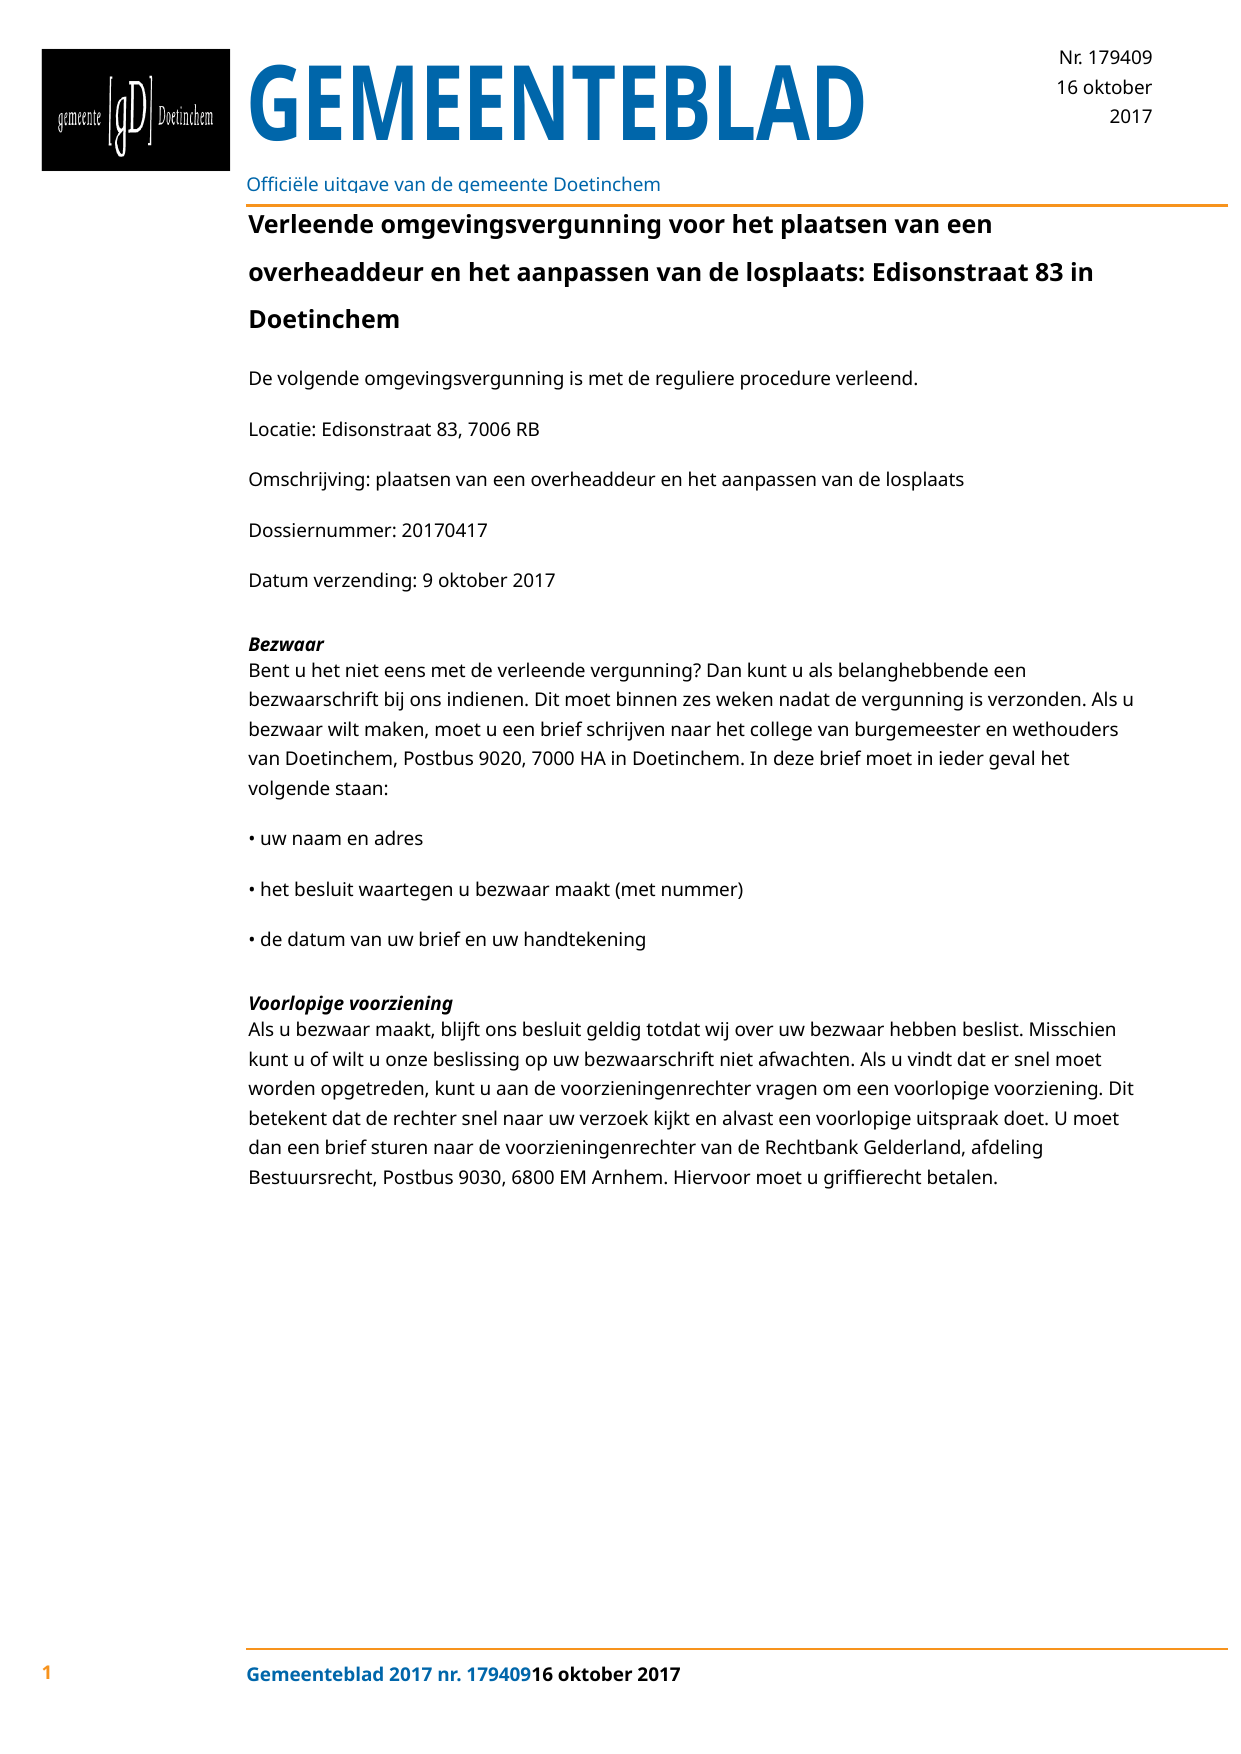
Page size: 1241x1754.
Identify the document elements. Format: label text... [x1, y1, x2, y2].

text • het besluit waartegen u bezwaar maakt (met nummer) [248, 876, 1152, 902]
text • de datum van uw brief en uw handtekening [248, 926, 1152, 952]
text Locatie: Edisonstraat 83, 7006 RB [248, 416, 1152, 442]
text Verleende omgevingsvergunning voor het plaatsen van een overheaddeur en het aanpassen van de losplaats: Edisonstraat 83 in Doetinchem [248, 207, 1152, 336]
text Voorlopige voorziening [248, 990, 1152, 1016]
text De volgende omgevingsvergunning is met de reguliere procedure verleend. [248, 366, 1152, 391]
text Bent u het niet eens met de verleende vergunning? Dan kunt u als belanghebbende een bezwaarschrift bij ons indienen. Dit moet binnen zes weken nadat de vergunning is verzonden. Als u bezwaar wilt maken, moet u een brief schrijven naar het college van burgemeester en wethouders van Doetinchem, Postbus 9020, 7000 HA in Doetinchem. In deze brief moet in ieder geval het volgende staan: [248, 657, 1152, 801]
text Omschrijving: plaatsen van een overheaddeur en het aanpassen van de losplaats [248, 466, 1152, 492]
picture [41, 47, 231, 172]
text • uw naam en adres [248, 826, 1152, 851]
text Als u bezwaar maakt, blijft ons besluit geldig totdat wij over uw bezwaar hebben beslist. Misschien kunt u of wilt u onze beslissing op uw bezwaarschrift niet afwachten. Als u vindt dat er snel moet worden opgetreden, kunt u aan de voorzieningenrechter vragen om een voorlopige voorziening. Dit betekent dat de rechter snel naar uw verzoek kijkt en alvast een voorlopige uitspraak doet. U moet dan een brief sturen naar de voorzieningenrechter van de Rechtbank Gelderland, afdeling Bestuursrecht, Postbus 9030, 6800 EM Arnhem. Hiervoor moet u griffierecht betalen. [248, 1016, 1152, 1190]
text Dossiernummer: 20170417 [248, 517, 1152, 542]
text Bezwaar [248, 631, 1152, 657]
text Datum verzending: 9 oktober 2017 [248, 567, 1152, 593]
